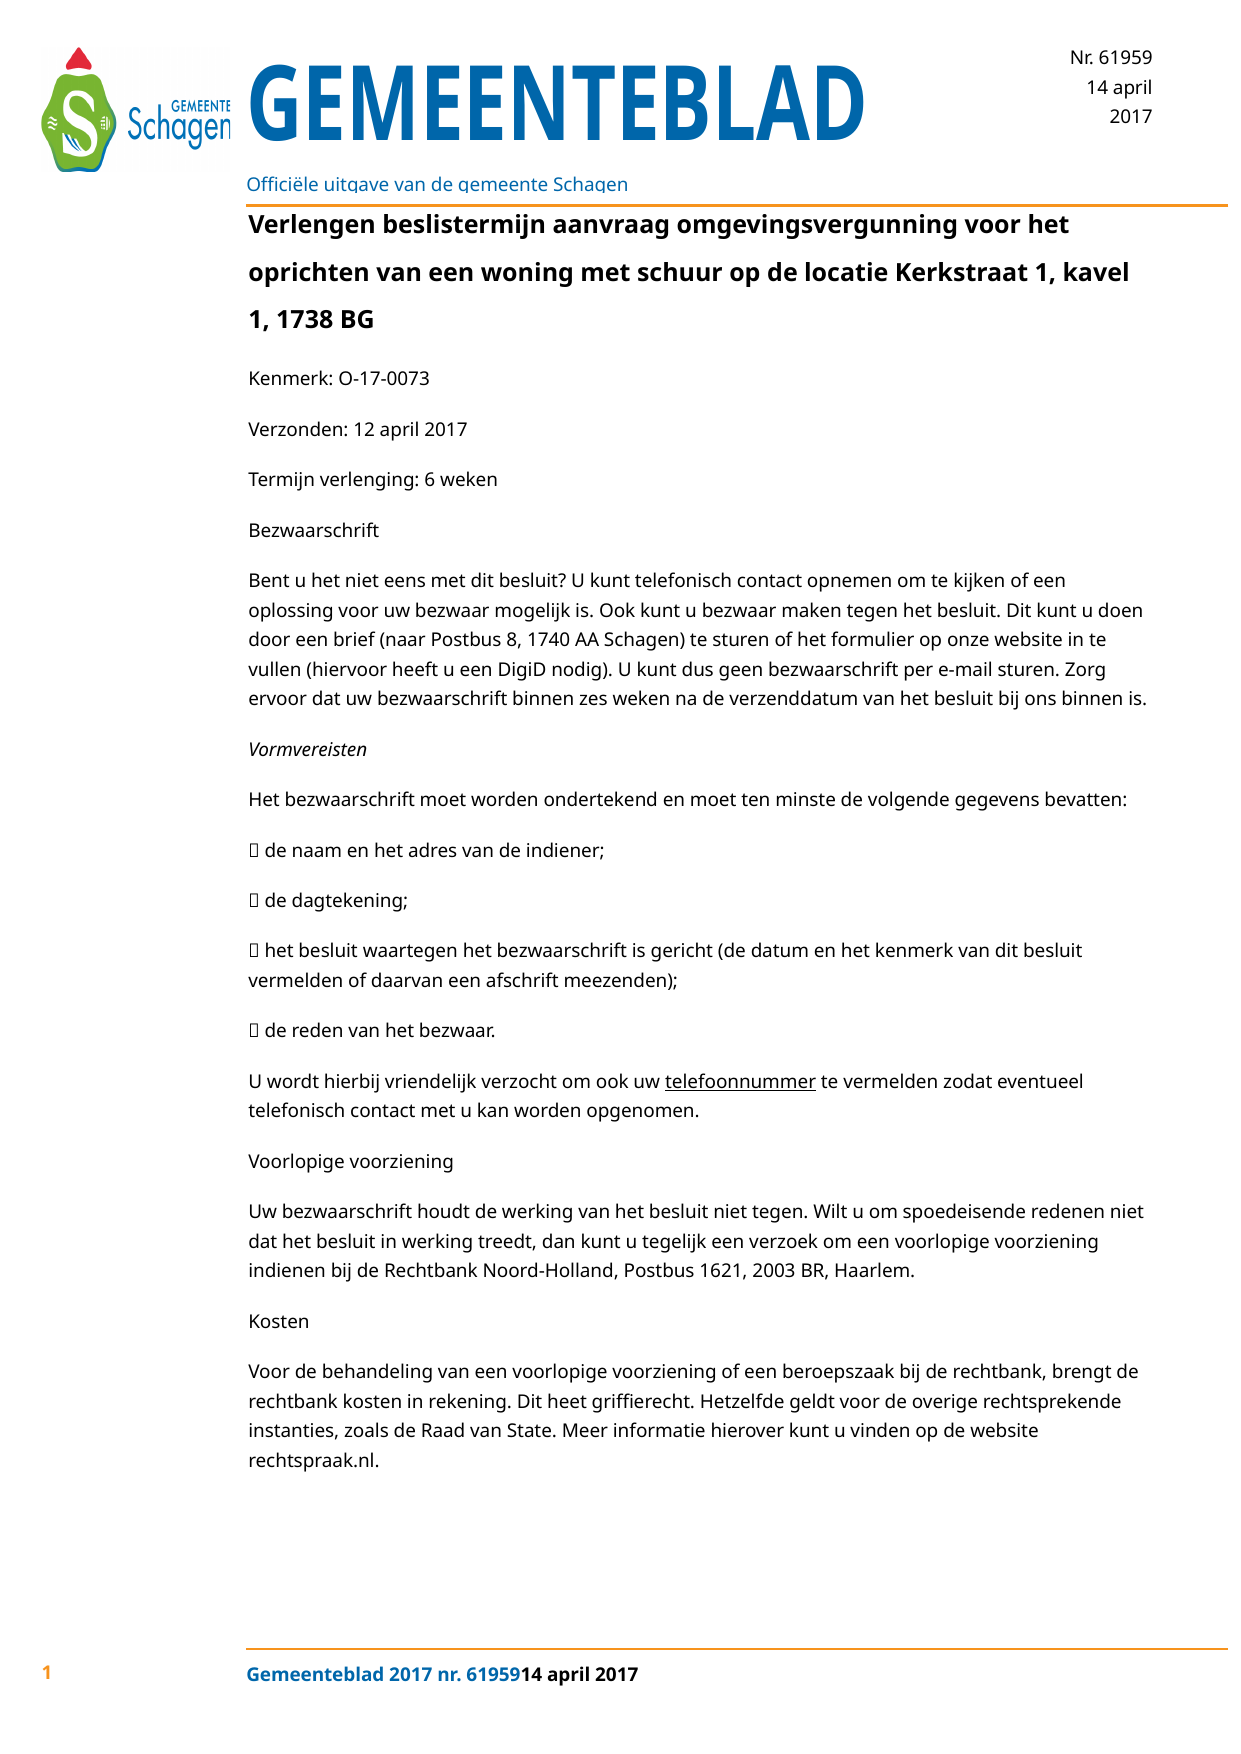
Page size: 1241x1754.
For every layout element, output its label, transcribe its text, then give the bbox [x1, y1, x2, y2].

text  het besluit waartegen het bezwaarschrift is gericht (de datum en het kenmerk van dit besluit vermelden of daarvan een afschrift meezenden); [248, 938, 1152, 993]
text  de dagtekening; [248, 887, 1152, 913]
text Voor de behandeling van een voorlopige voorziening of een beroepszaak bij de rechtbank, brengt de rechtbank kosten in rekening. Dit heet griffierecht. Hetzelfde geldt voor de overige rechtsprekende instanties, zoals de Raad van State. Meer informatie hierover kunt u vinden op de website rechtspraak.nl. [248, 1358, 1152, 1473]
text U wordt hierbij vriendelijk verzocht om ook uw telefoonnummer te vermelden zodat eventueel telefonisch contact met u kan worden opgenomen. [248, 1068, 1152, 1123]
text Kosten [248, 1308, 1152, 1334]
text Verzonden: 12 april 2017 [248, 416, 1152, 442]
text Kenmerk: O-17-0073 [248, 366, 1152, 391]
text Verlengen beslistermijn aanvraag omgevingsvergunning voor het oprichten van een woning met schuur op de locatie Kerkstraat 1, kavel 1, 1738 BG [248, 207, 1152, 336]
text Bent u het niet eens met dit besluit? U kunt telefonisch contact opnemen om te kijken of een oplossing voor uw bezwaar mogelijk is. Ook kunt u bezwaar maken tegen het besluit. Dit kunt u doen door een brief (naar Postbus 8, 1740 AA Schagen) te sturen of het formulier op onze website in te vullen (hiervoor heeft u een DigiD nodig). U kunt dus geen bezwaarschrift per e-mail sturen. Zorg ervoor dat uw bezwaarschrift binnen zes weken na de verzenddatum van het besluit bij ons binnen is. [248, 567, 1152, 711]
text  de naam en het adres van de indiener; [248, 837, 1152, 862]
text Het bezwaarschrift moet worden ondertekend en moet ten minste de volgende gegevens bevatten: [248, 786, 1152, 812]
text  de reden van het bezwaar. [248, 1018, 1152, 1043]
text Termijn verlenging: 6 weken [248, 466, 1152, 492]
text Bezwaarschrift [248, 517, 1152, 542]
text Uw bezwaarschrift houdt de werking van het besluit niet tegen. Wilt u om spoedeisende redenen niet dat het besluit in werking treedt, dan kunt u tegelijk een verzoek om een voorlopige voorziening indienen bij de Rechtbank Noord-Holland, Postbus 1621, 2003 BR, Haarlem. [248, 1198, 1152, 1283]
text Vormvereisten [248, 736, 1152, 762]
picture [41, 47, 231, 172]
text Voorlopige voorziening [248, 1148, 1152, 1174]
